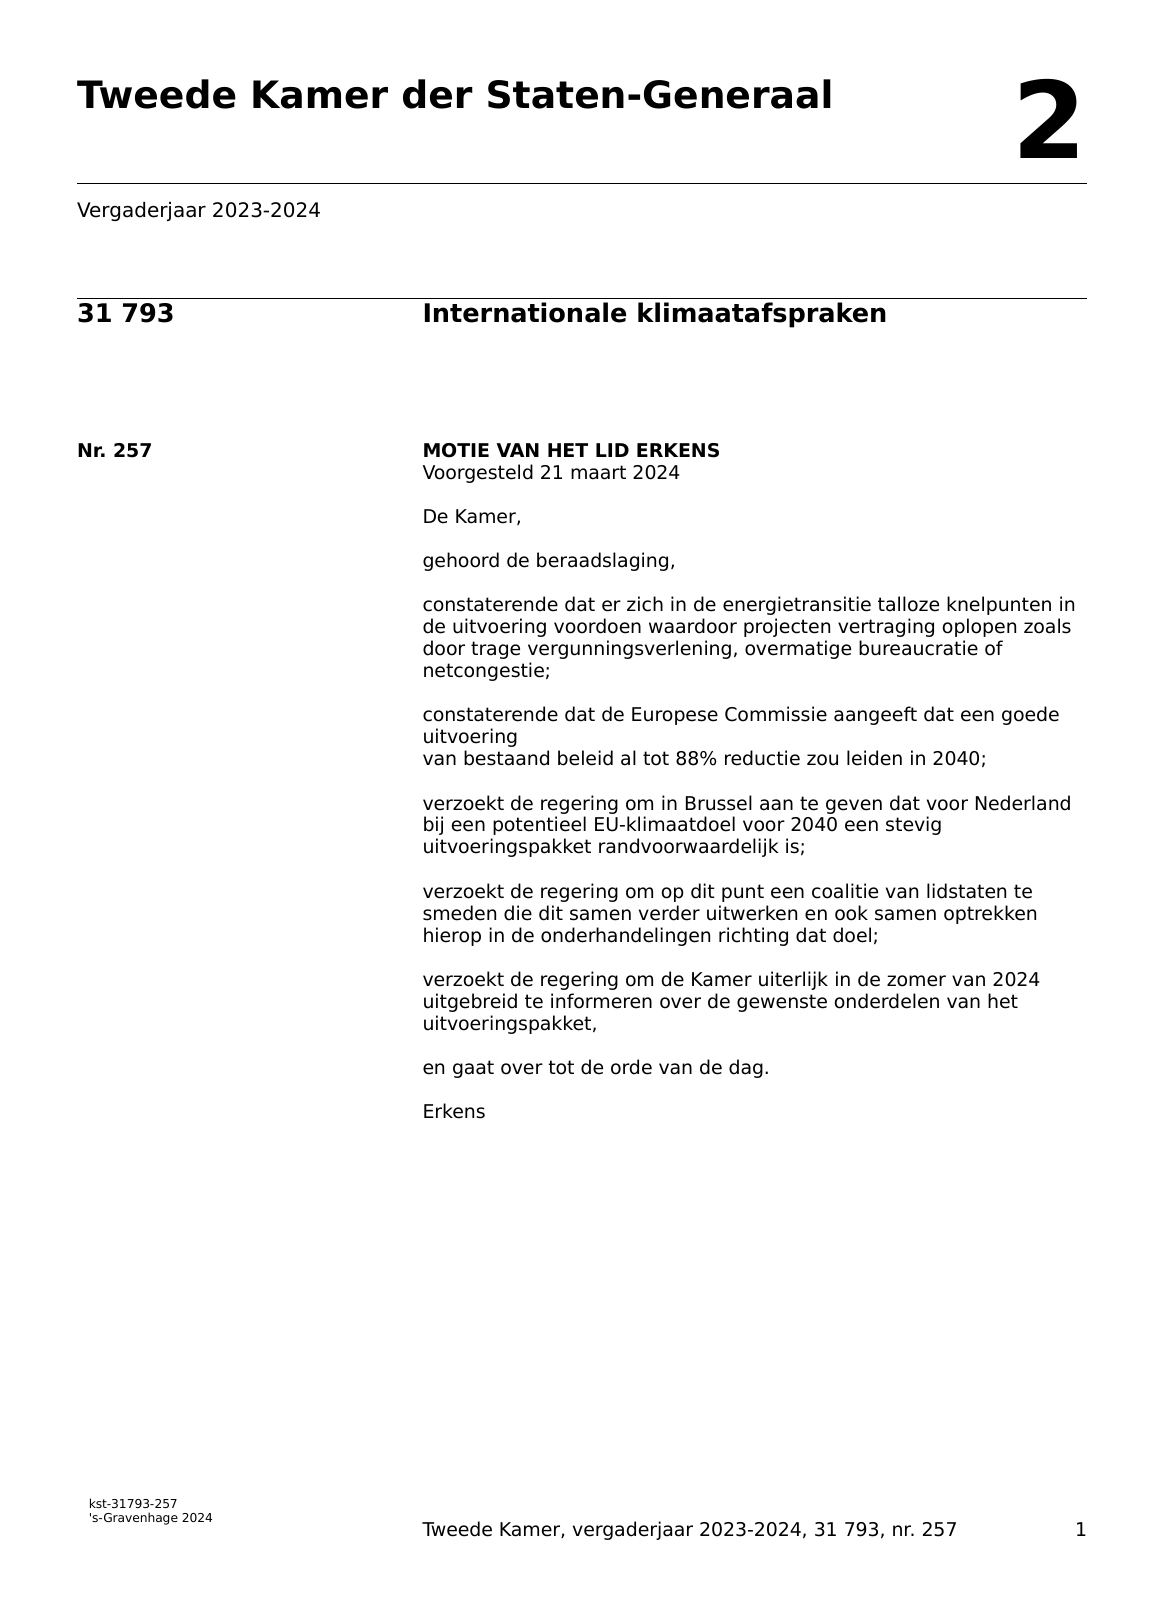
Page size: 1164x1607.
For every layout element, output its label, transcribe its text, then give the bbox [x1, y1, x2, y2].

text verzoekt de regering om de Kamer uiterlijk in de zomer van 2024 uitgebreid te informeren over de gewenste onderdelen van het uitvoeringspakket, [422, 969, 1087, 1034]
text Erkens [422, 1101, 1087, 1123]
text De Kamer, [422, 506, 1087, 528]
text Voorgesteld 21 maart 2024 [422, 462, 1087, 484]
table_cell Vergaderjaar 2023-2024 [77, 184, 1087, 298]
table_header 2 [886, 59, 1087, 183]
text kst-31793-257 [88, 1497, 323, 1511]
text verzoekt de regering om in Brussel aan te geven dat voor Nederland bij een potentieel EU-klimaatdoel voor 2040 een stevig uitvoeringspakket randvoorwaardelijk is; [422, 792, 1087, 858]
text constaterende dat er zich in de energietransitie talloze knelpunten in de uitvoering voordoen waardoor projecten vertraging oplopen zoals door trage vergunningsverlening, overmatige bureaucratie of netcongestie; [422, 594, 1087, 682]
subtitle 31 793 Internationale klimaatafspraken [77, 299, 1087, 329]
text verzoekt de regering om op dit punt een coalitie van lidstaten te smeden die dit samen verder uitwerken en ook samen optrekken hierop in de onderhandelingen richting dat doel; [422, 881, 1087, 946]
table_header Tweede Kamer der Staten-Generaal [77, 59, 886, 183]
text en gaat over tot de orde van de dag. [422, 1057, 1087, 1079]
text constaterende dat de Europese Commissie aangeeft dat een goede uitvoering [422, 704, 1087, 748]
subtitle Nr. 257 MOTIE VAN HET LID ERKENS [77, 440, 1087, 462]
text van bestaand beleid al tot 88% reductie zou leiden in 2040; [422, 748, 1087, 770]
text 's-Gravenhage 2024 [88, 1511, 323, 1525]
text gehoord de beraadslaging, [422, 550, 1087, 572]
